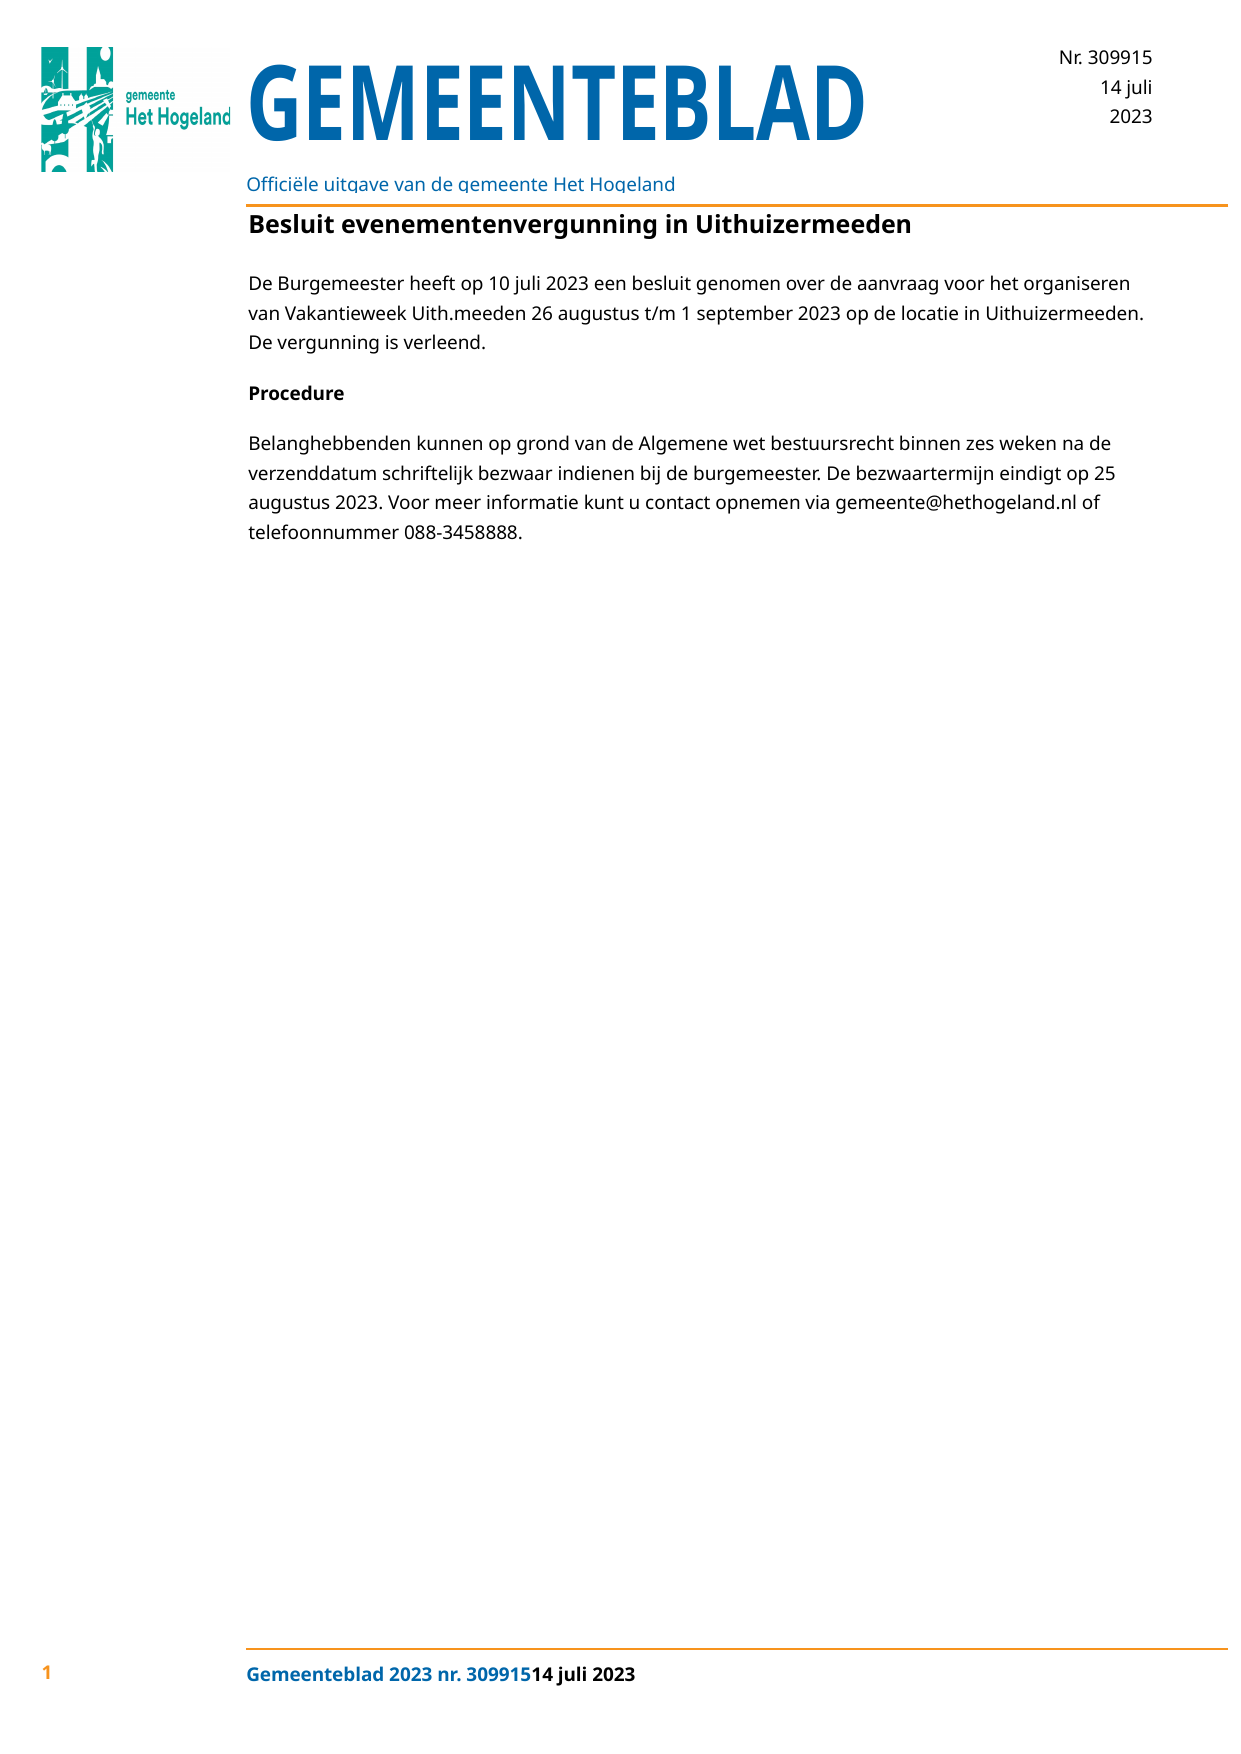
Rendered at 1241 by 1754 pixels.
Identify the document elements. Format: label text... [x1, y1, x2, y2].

text Procedure [248, 380, 1152, 406]
text De Burgemeester heeft op 10 juli 2023 een besluit genomen over de aanvraag voor het organiseren van Vakantieweek Uith.meeden 26 augustus t/m 1 september 2023 op de locatie in Uithuizermeeden. De vergunning is verleend. [248, 270, 1152, 355]
picture [41, 47, 231, 172]
text Belanghebbenden kunnen op grond van de Algemene wet bestuursrecht binnen zes weken na de verzenddatum schriftelijk bezwaar indienen bij de burgemeester. De bezwaartermijn eindigt op 25 augustus 2023. Voor meer informatie kunt u contact opnemen via gemeente@hethogeland.nl of telefoonnummer 088-3458888. [248, 430, 1152, 545]
text Besluit evenementenvergunning in Uithuizermeeden [248, 207, 1152, 241]
